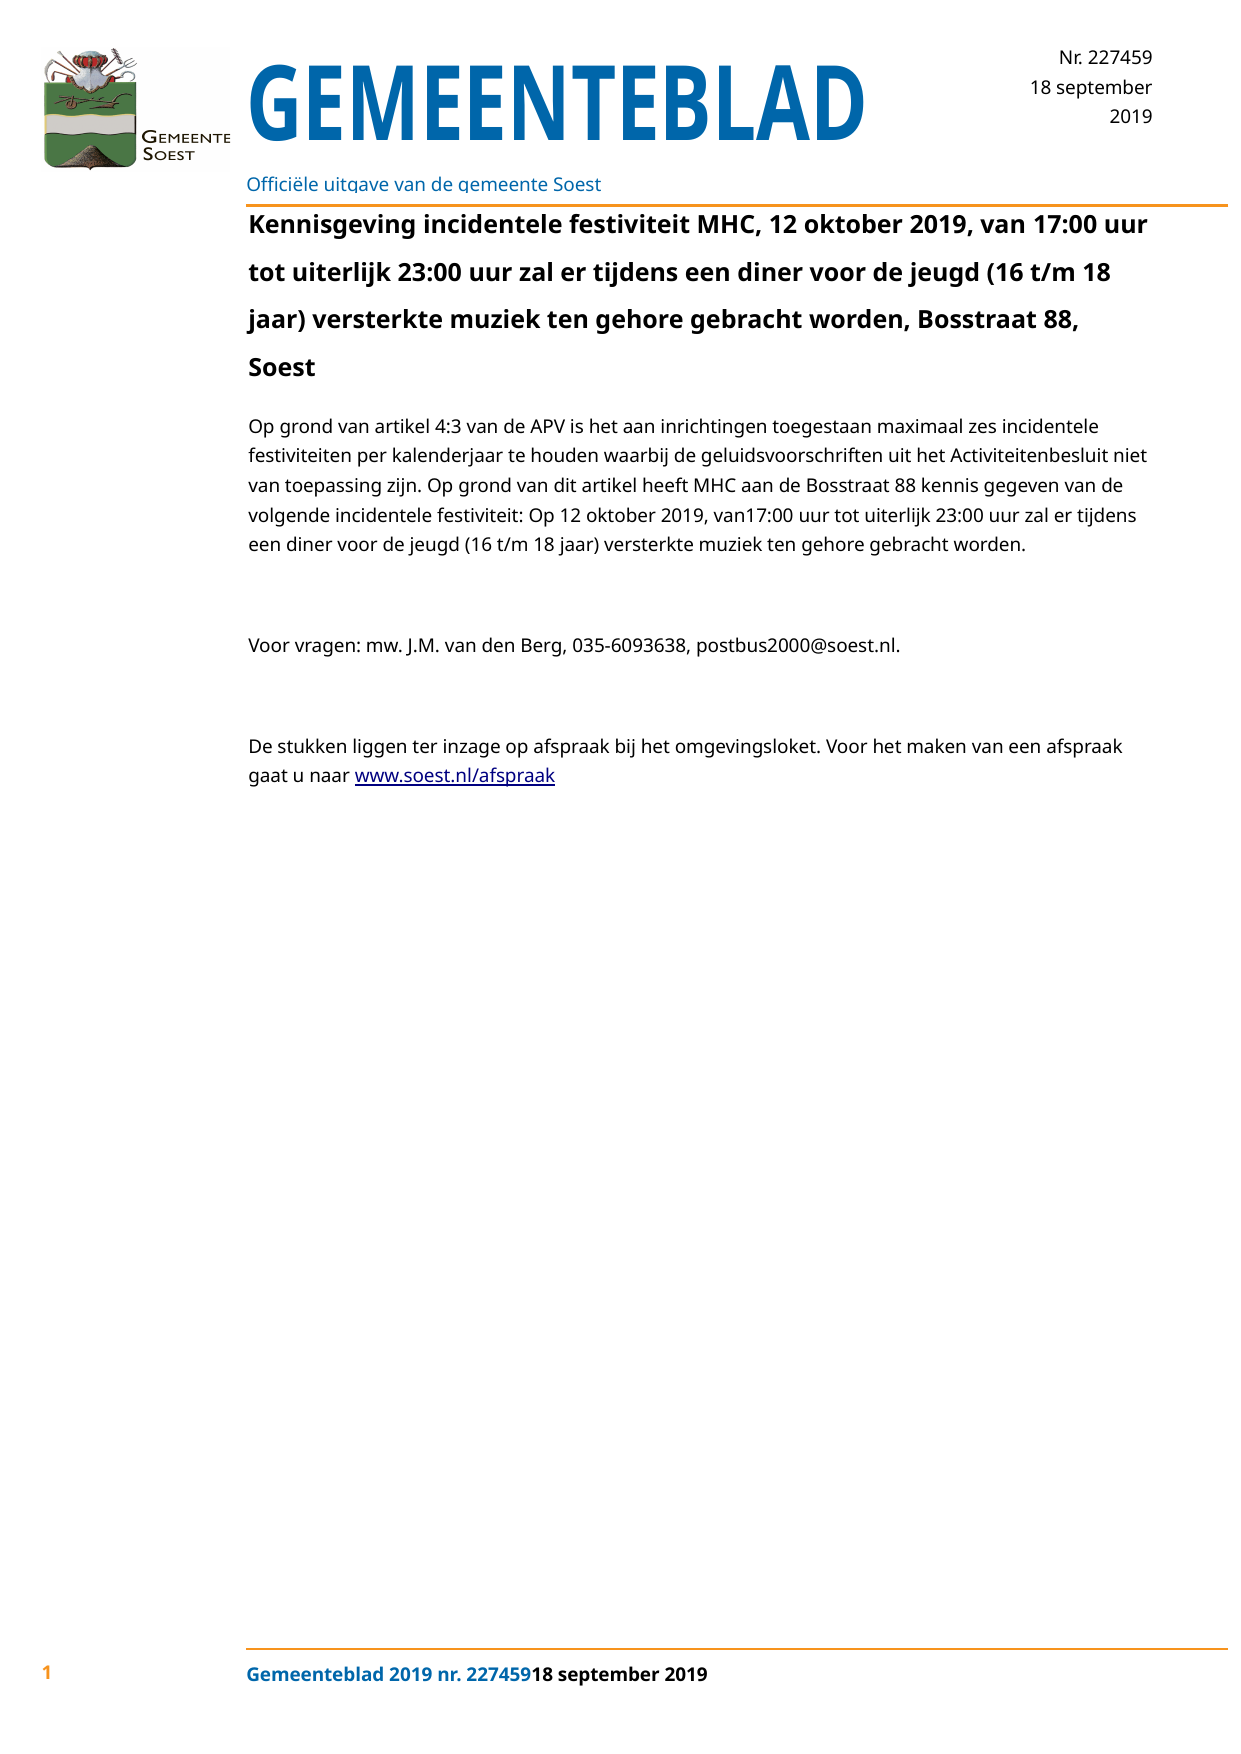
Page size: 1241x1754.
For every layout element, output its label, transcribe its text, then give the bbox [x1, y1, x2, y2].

text Voor vragen: mw. J.M. van den Berg, 035-6093638, postbus2000@soest.nl. [248, 632, 1152, 658]
text Kennisgeving incidentele festiviteit MHC, 12 oktober 2019, van 17:00 uur tot uiterlijk 23:00 uur zal er tijdens een diner voor de jeugd (16 t/m 18 jaar) versterkte muziek ten gehore gebracht worden, Bosstraat 88, Soest [248, 207, 1152, 384]
text Op grond van artikel 4:3 van de APV is het aan inrichtingen toegestaan maximaal zes incidentele festiviteiten per kalenderjaar te houden waarbij de geluidsvoorschriften uit het Activiteitenbesluit niet van toepassing zijn. Op grond van dit artikel heeft MHC aan de Bosstraat 88 kennis gegeven van de volgende incidentele festiviteit: Op 12 oktober 2019, van17:00 uur tot uiterlijk 23:00 uur zal er tijdens een diner voor de jeugd (16 t/m 18 jaar) versterkte muziek ten gehore gebracht worden. [248, 413, 1152, 557]
text De stukken liggen ter inzage op afspraak bij het omgevingsloket. Voor het maken van een afspraak gaat u naar www.soest.nl/afspraak [248, 733, 1152, 788]
picture [41, 47, 231, 172]
